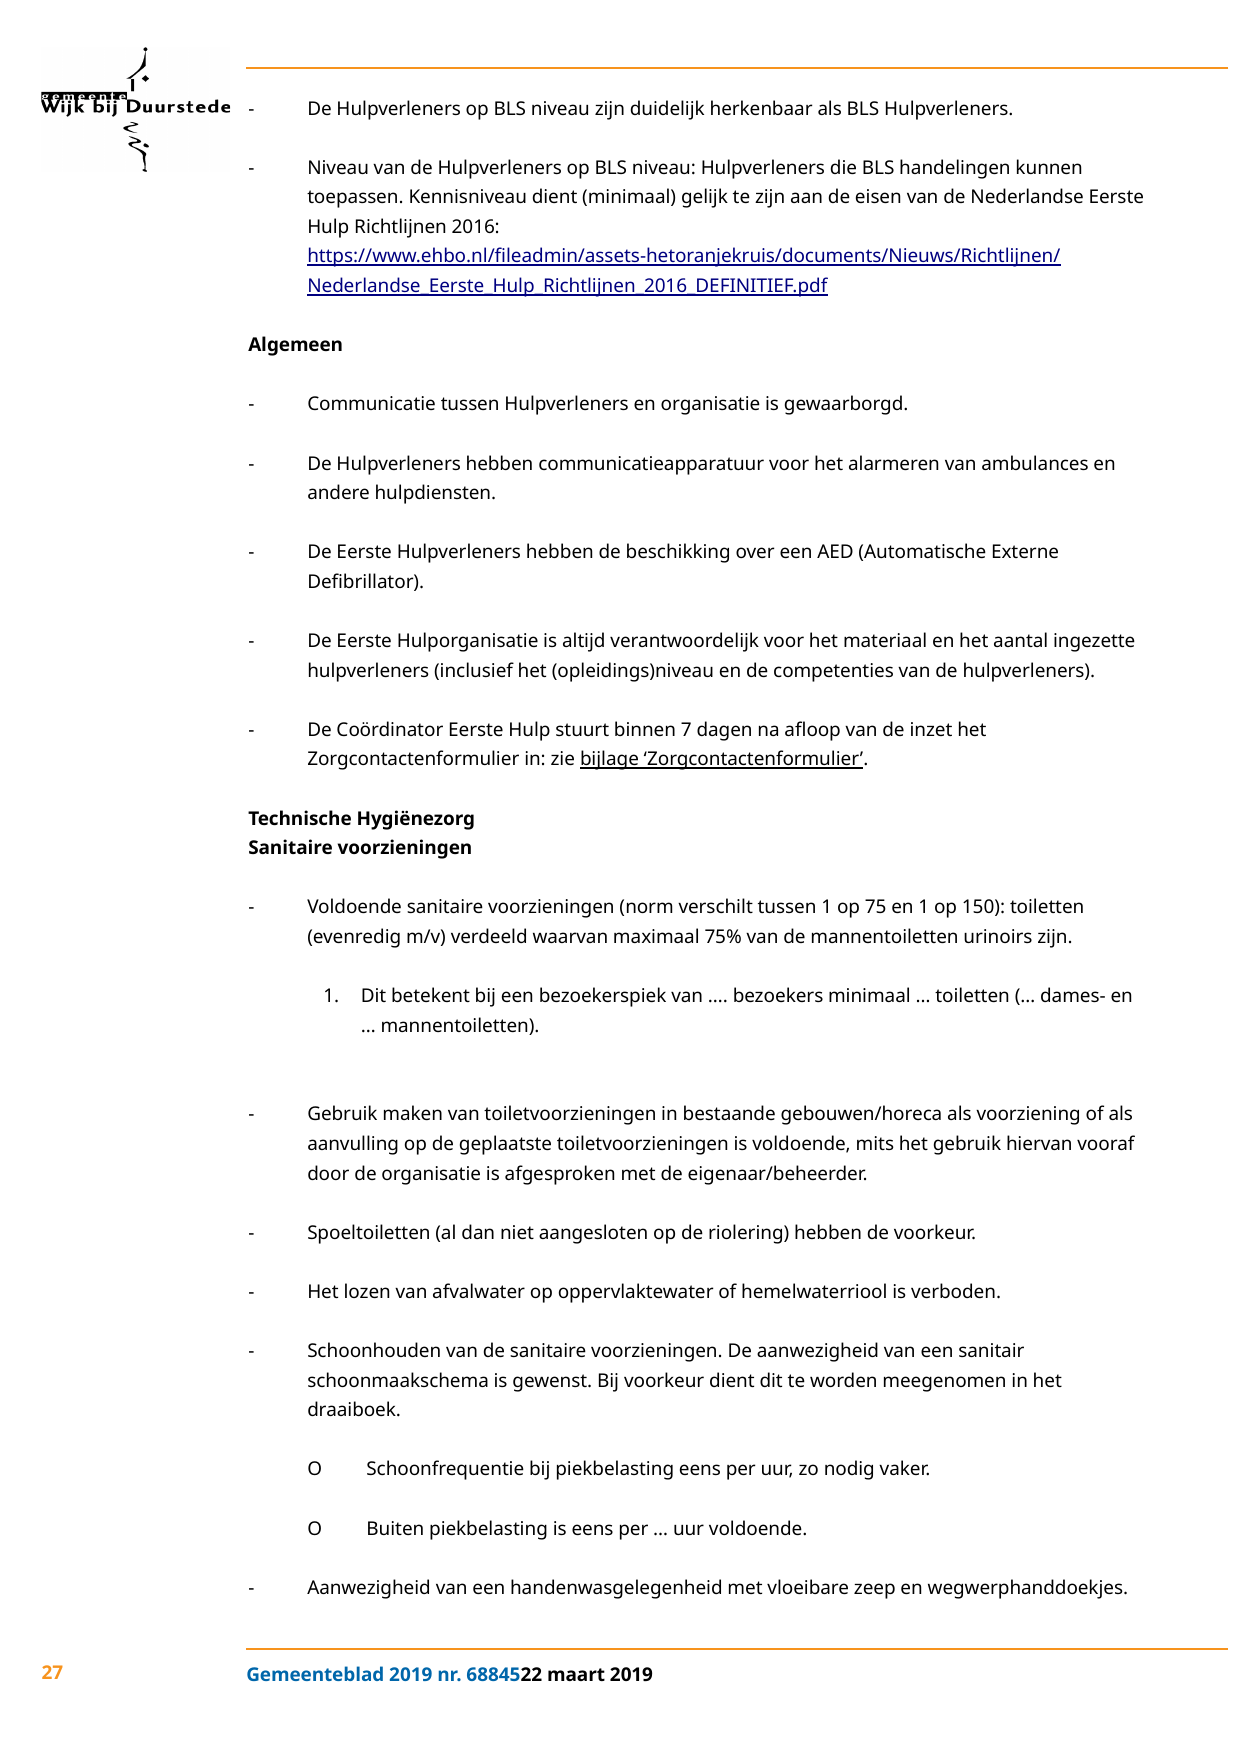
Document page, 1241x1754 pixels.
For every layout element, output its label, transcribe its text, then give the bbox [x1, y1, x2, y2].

list Aanwezigheid van een handenwasgelegenheid met vloeibare zeep en wegwerphanddoekjes. [248, 1574, 1152, 1600]
list Communicatie tussen Hulpverleners en organisatie is gewaarborgd. [248, 391, 1152, 416]
text Sanitaire voorzieningen [248, 834, 1152, 860]
list Voldoende sanitaire voorzieningen (norm verschilt tussen 1 op 75 en 1 op 150): toiletten (evenredig m/v) verdeeld waarvan maximaal 75% van de mannentoiletten urinoirs zijn. [248, 893, 1152, 949]
list Gebruik maken van toiletvoorzieningen in bestaande gebouwen/horeca als voorziening of als aanvulling op de geplaatste toiletvoorzieningen is voldoende, mits het gebruik hiervan vooraf door de organisatie is afgesproken met de eigenaar/beheerder. [248, 1101, 1152, 1186]
list Niveau van de Hulpverleners op BLS niveau: Hulpverleners die BLS handelingen kunnen toepassen. Kennisniveau dient (minimaal) gelijk te zijn aan de eisen van de Nederlandse Eerste Hulp Richtlijnen 2016: https://www.ehbo.nl/fileadmin/assets-hetoranjekruis/documents/Nieuws/Richtlijnen/Nederlandse_Eerste_Hulp_Richtlijnen_2016_DEFINITIEF.pdf [248, 154, 1152, 298]
list De Eerste Hulpverleners hebben de beschikking over een AED (Automatische Externe Defibrillator). [248, 538, 1152, 594]
list Buiten piekbelasting is eens per … uur voldoende. [307, 1515, 1152, 1541]
list De Coördinator Eerste Hulp stuurt binnen 7 dagen na afloop van de inzet het Zorgcontactenformulier in: zie bijlage ‘Zorgcontactenformulier’. [248, 716, 1152, 771]
list Schoonfrequentie bij piekbelasting eens per uur, zo nodig vaker. [307, 1456, 1152, 1481]
list Dit betekent bij een bezoekerspiek van …. bezoekers minimaal … toiletten (… dames- en … mannentoiletten). [323, 982, 1152, 1038]
text Algemeen [248, 331, 1152, 357]
picture [41, 47, 231, 172]
list Het lozen van afvalwater op oppervlaktewater of hemelwaterriool is verboden. [248, 1278, 1152, 1304]
list Spoeltoiletten (al dan niet aangesloten op de riolering) hebben de voorkeur. [248, 1219, 1152, 1245]
list Schoonhouden van de sanitaire voorzieningen. De aanwezigheid van een sanitair schoonmaakschema is gewenst. Bij voorkeur dient dit te worden meegenomen in het draaiboek. [248, 1337, 1152, 1422]
list De Hulpverleners op BLS niveau zijn duidelijk herkenbaar als BLS Hulpverleners. [248, 95, 1152, 121]
text Technische Hygiënezorg [248, 805, 1152, 831]
list De Eerste Hulporganisatie is altijd verantwoordelijk voor het materiaal en het aantal ingezette hulpverleners (inclusief het (opleidings)niveau en de competenties van de hulpverleners). [248, 627, 1152, 683]
list De Hulpverleners hebben communicatieapparatuur voor het alarmeren van ambulances en andere hulpdiensten. [248, 450, 1152, 505]
